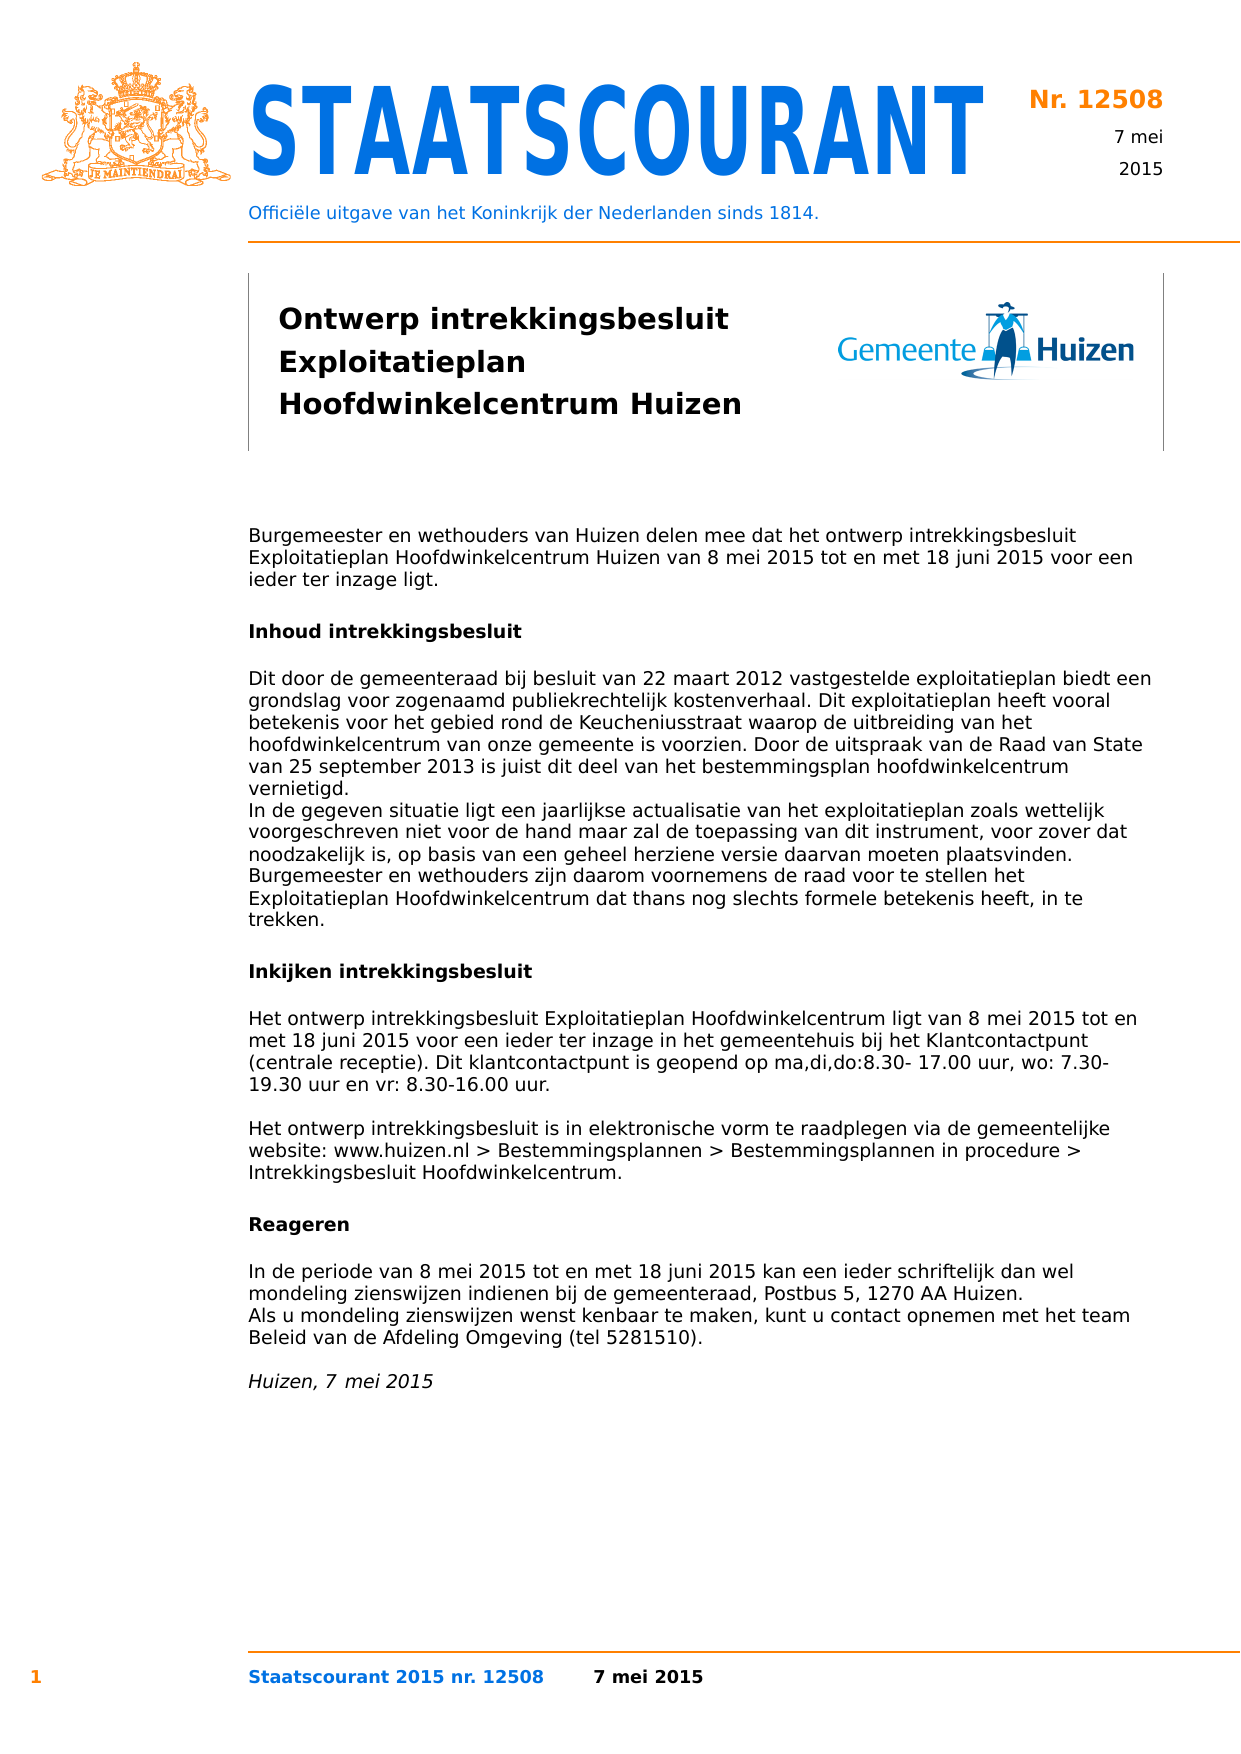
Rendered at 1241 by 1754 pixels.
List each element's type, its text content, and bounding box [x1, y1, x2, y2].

picture [838, 302, 1134, 380]
table_cell 2015 [998, 153, 1240, 203]
table_header Nr. 12508 [998, 62, 1240, 121]
text Het ontwerp intrekkingsbesluit is in elektronische vorm te raadplegen via de gemeentelijke website: www.huizen.nl > Bestemmingsplannen > Bestemmingsplannen in procedure > Intrekkingsbesluit Hoofdwinkelcentrum. [248, 1118, 1163, 1184]
text Burgemeester en wethouders van Huizen delen mee dat het ontwerp intrekkingsbesluit Exploitatieplan Hoofdwinkelcentrum Huizen van 8 mei 2015 tot en met 18 juni 2015 voor een ieder ter inzage ligt. [248, 525, 1163, 591]
picture [41, 62, 231, 186]
text Als u mondeling zienswijzen wenst kenbaar te maken, kunt u contact opnemen met het team Beleid van de Afdeling Omgeving (tel 5281510). [248, 1305, 1163, 1349]
text Het ontwerp intrekkingsbesluit Exploitatieplan Hoofdwinkelcentrum ligt van 8 mei 2015 tot en met 18 juni 2015 voor een ieder ter inzage in het gemeentehuis bij het Klantcontactpunt (centrale receptie). Dit klantcontactpunt is geopend op ma,di,do:8.30- 17.00 uur, wo: 7.30-19.30 uur en vr: 8.30-16.00 uur. [248, 1008, 1163, 1096]
text In de gegeven situatie ligt een jaarlijkse actualisatie van het exploitatieplan zoals wettelijk voorgeschreven niet voor de hand maar zal de toepassing van dit instrument, voor zover dat noodzakelijk is, op basis van een geheel herziene versie daarvan moeten plaatsvinden. Burgemeester en wethouders zijn daarom voornemens de raad voor te stellen het Exploitatieplan Hoofdwinkelcentrum dat thans nog slechts formele betekenis heeft, in te trekken. [248, 799, 1163, 931]
subtitle Inhoud intrekkingsbesluit [248, 621, 1163, 643]
text Dit door de gemeenteraad bij besluit van 22 maart 2012 vastgestelde exploitatieplan biedt een grondslag voor zogenaamd publiekrechtelijk kostenverhaal. Dit exploitatieplan heeft vooral betekenis voor het gebied rond de Keucheniusstraat waarop de uitbreiding van het hoofdwinkelcentrum van onze gemeente is voorzien. Door de uitspraak van de Raad van State van 25 september 2013 is juist dit deel van het bestemmingsplan hoofdwinkelcentrum vernietigd. [248, 668, 1163, 799]
text Huizen, 7 mei 2015 [248, 1371, 1163, 1393]
table_header STAATSCOURANT [248, 62, 998, 203]
table_cell 7 mei [998, 121, 1240, 153]
table_cell Officiële uitgave van het Koninkrijk der Nederlanden sinds 1814. [248, 203, 1240, 241]
table_header [25, 62, 248, 241]
subtitle Ontwerp intrekkingsbesluit Exploitatieplan Hoofdwinkelcentrum Huizen [249, 273, 1163, 451]
text In de periode van 8 mei 2015 tot en met 18 juni 2015 kan een ieder schriftelijk dan wel mondeling zienswijzen indienen bij de gemeenteraad, Postbus 5, 1270 AA Huizen. [248, 1261, 1163, 1305]
subtitle Reageren [248, 1214, 1163, 1236]
subtitle Inkijken intrekkingsbesluit [248, 961, 1163, 983]
